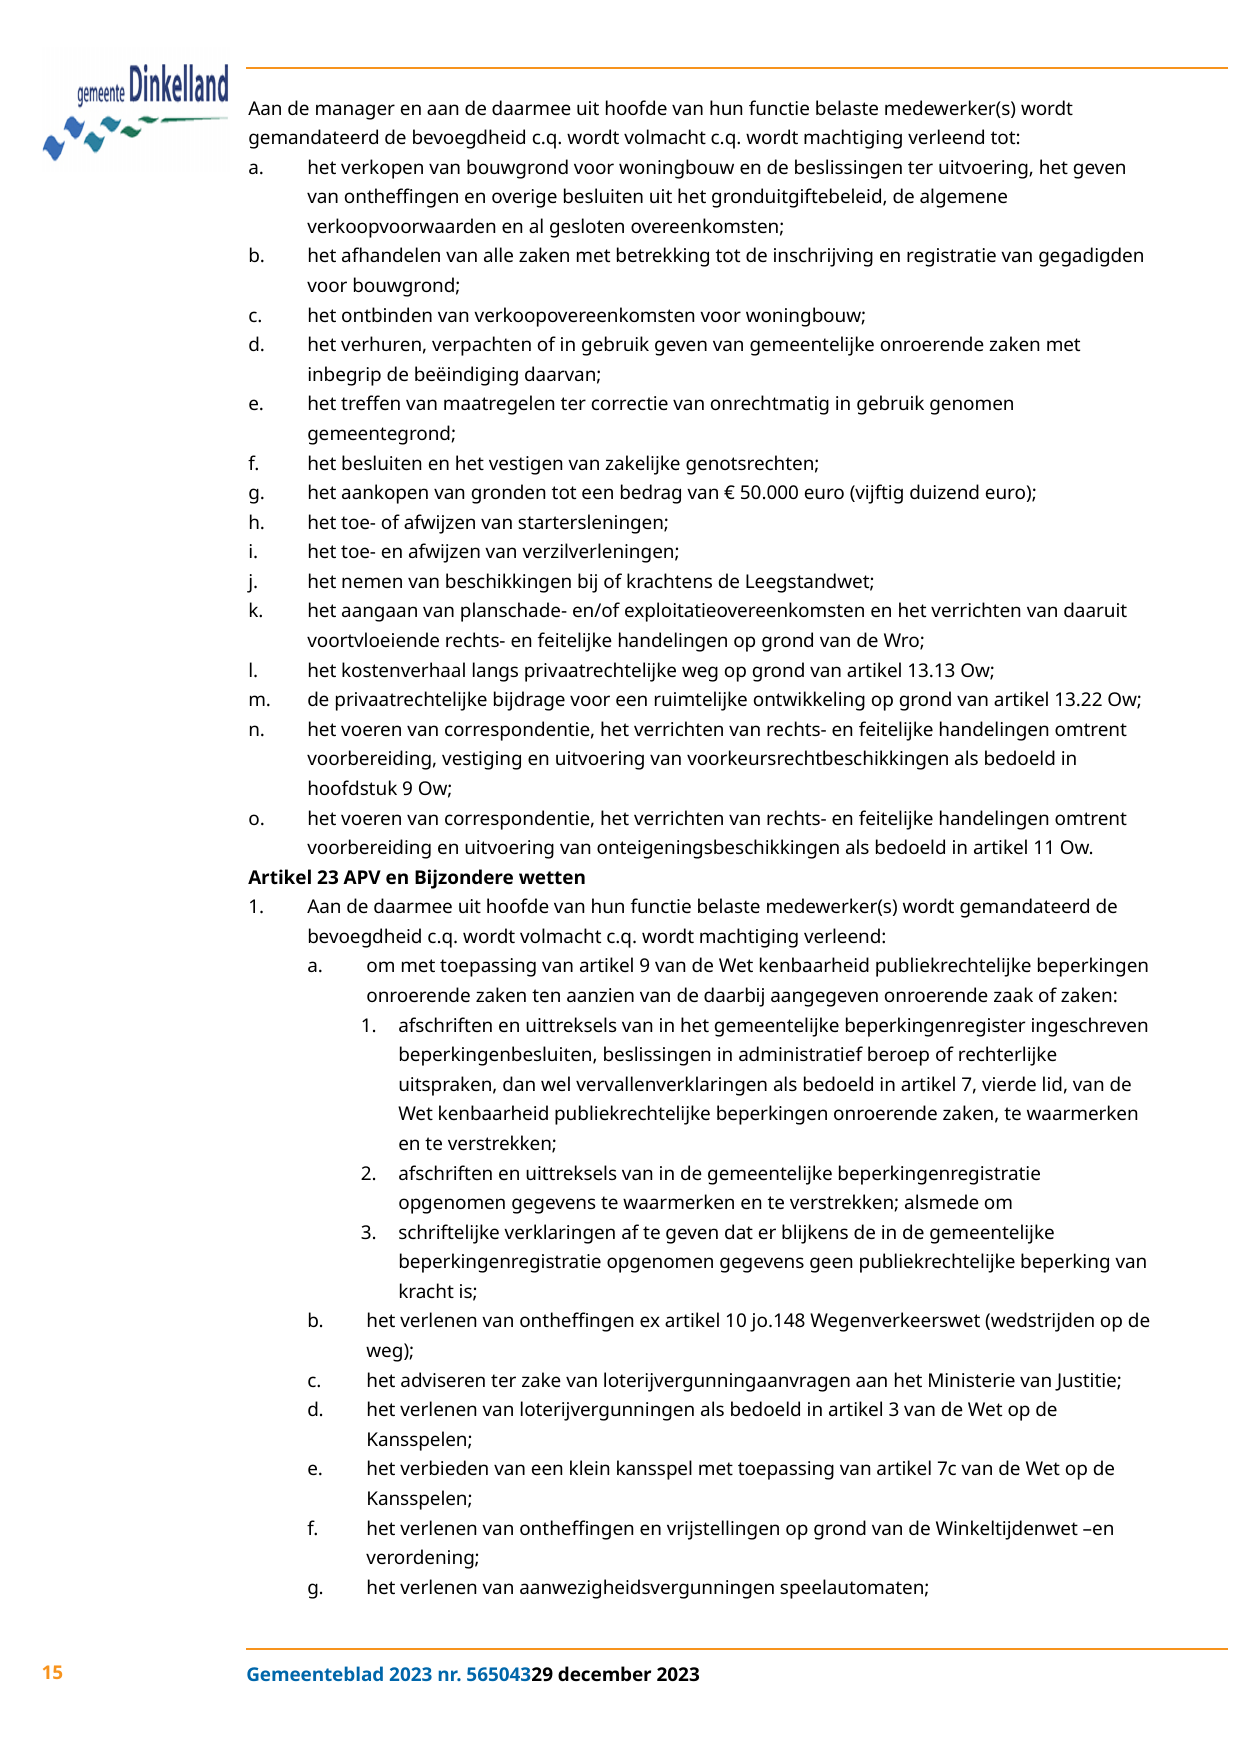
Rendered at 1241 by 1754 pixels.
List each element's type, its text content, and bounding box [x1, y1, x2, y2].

list het toe- of afwijzen van startersleningen; [248, 509, 1152, 535]
list het besluiten en het vestigen van zakelijke genotsrechten; [248, 450, 1152, 476]
list het nemen van beschikkingen bij of krachtens de Leegstandwet; [248, 568, 1152, 594]
list het verlenen van aanwezigheidsvergunningen speelautomaten; [307, 1574, 1152, 1600]
list Aan de daarmee uit hoofde van hun functie belaste medewerker(s) wordt gemandateerd de bevoegdheid c.q. wordt volmacht c.q. wordt machtiging verleend: [248, 893, 1152, 949]
list het kostenverhaal langs privaatrechtelijke weg op grond van artikel 13.13 Ow; [248, 657, 1152, 683]
text Aan de manager en aan de daarmee uit hoofde van hun functie belaste medewerker(s) wordt gemandateerd de bevoegdheid c.q. wordt volmacht c.q. wordt machtiging verleend tot: [248, 95, 1152, 150]
list het afhandelen van alle zaken met betrekking tot de inschrijving en registratie van gegadigden voor bouwgrond; [248, 243, 1152, 298]
list het verlenen van ontheffingen ex artikel 10 jo.148 Wegenverkeerswet (wedstrijden op de weg); [307, 1308, 1152, 1363]
list afschriften en uittreksels van in de gemeentelijke beperkingenregistratie opgenomen gegevens te waarmerken en te verstrekken; alsmede om [361, 1160, 1152, 1215]
list het aankopen van gronden tot een bedrag van € 50.000 euro (vijftig duizend euro); [248, 479, 1152, 505]
list afschriften en uittreksels van in het gemeentelijke beperkingenregister ingeschreven beperkingenbesluiten, beslissingen in administratief beroep of rechterlijke uitspraken, dan wel vervallenverklaringen als bedoeld in artikel 7, vierde lid, van de Wet kenbaarheid publiekrechtelijke beperkingen onroerende zaken, te waarmerken en te verstrekken; [361, 1012, 1152, 1156]
list de privaatrechtelijke bijdrage voor een ruimtelijke ontwikkeling op grond van artikel 13.22 Ow; [248, 686, 1152, 712]
list het verhuren, verpachten of in gebruik geven van gemeentelijke onroerende zaken met inbegrip de beëindiging daarvan; [248, 331, 1152, 387]
list het verbieden van een klein kansspel met toepassing van artikel 7c van de Wet op de Kansspelen; [307, 1456, 1152, 1511]
picture [41, 47, 231, 172]
list het verkopen van bouwgrond voor woningbouw en de beslissingen ter uitvoering, het geven van ontheffingen en overige besluiten uit het gronduitgiftebeleid, de algemene verkoopvoorwaarden en al gesloten overeenkomsten; [248, 154, 1152, 239]
list het treffen van maatregelen ter correctie van onrechtmatig in gebruik genomen gemeentegrond; [248, 391, 1152, 446]
list om met toepassing van artikel 9 van de Wet kenbaarheid publiekrechtelijke beperkingen onroerende zaken ten aanzien van de daarbij aangegeven onroerende zaak of zaken: [307, 953, 1152, 1008]
list het voeren van correspondentie, het verrichten van rechts- en feitelijke handelingen omtrent voorbereiding, vestiging en uitvoering van voorkeursrechtbeschikkingen als bedoeld in hoofdstuk 9 Ow; [248, 716, 1152, 801]
list het verlenen van loterijvergunningen als bedoeld in artikel 3 van de Wet op de Kansspelen; [307, 1396, 1152, 1452]
list het ontbinden van verkoopovereenkomsten voor woningbouw; [248, 302, 1152, 328]
list het adviseren ter zake van loterijvergunningaanvragen aan het Ministerie van Justitie; [307, 1367, 1152, 1393]
list het voeren van correspondentie, het verrichten van rechts- en feitelijke handelingen omtrent voorbereiding en uitvoering van onteigeningsbeschikkingen als bedoeld in artikel 11 Ow. [248, 805, 1152, 860]
list schriftelijke verklaringen af te geven dat er blijkens de in de gemeentelijke beperkingenregistratie opgenomen gegevens geen publiekrechtelijke beperking van kracht is; [361, 1219, 1152, 1304]
list het aangaan van planschade- en/of exploitatieovereenkomsten en het verrichten van daaruit voortvloeiende rechts- en feitelijke handelingen op grond van de Wro; [248, 598, 1152, 653]
list het toe- en afwijzen van verzilverleningen; [248, 538, 1152, 564]
text Artikel 23 APV en Bijzondere wetten [248, 864, 1152, 890]
list het verlenen van ontheffingen en vrijstellingen op grond van de Winkeltijdenwet –en verordening; [307, 1515, 1152, 1570]
